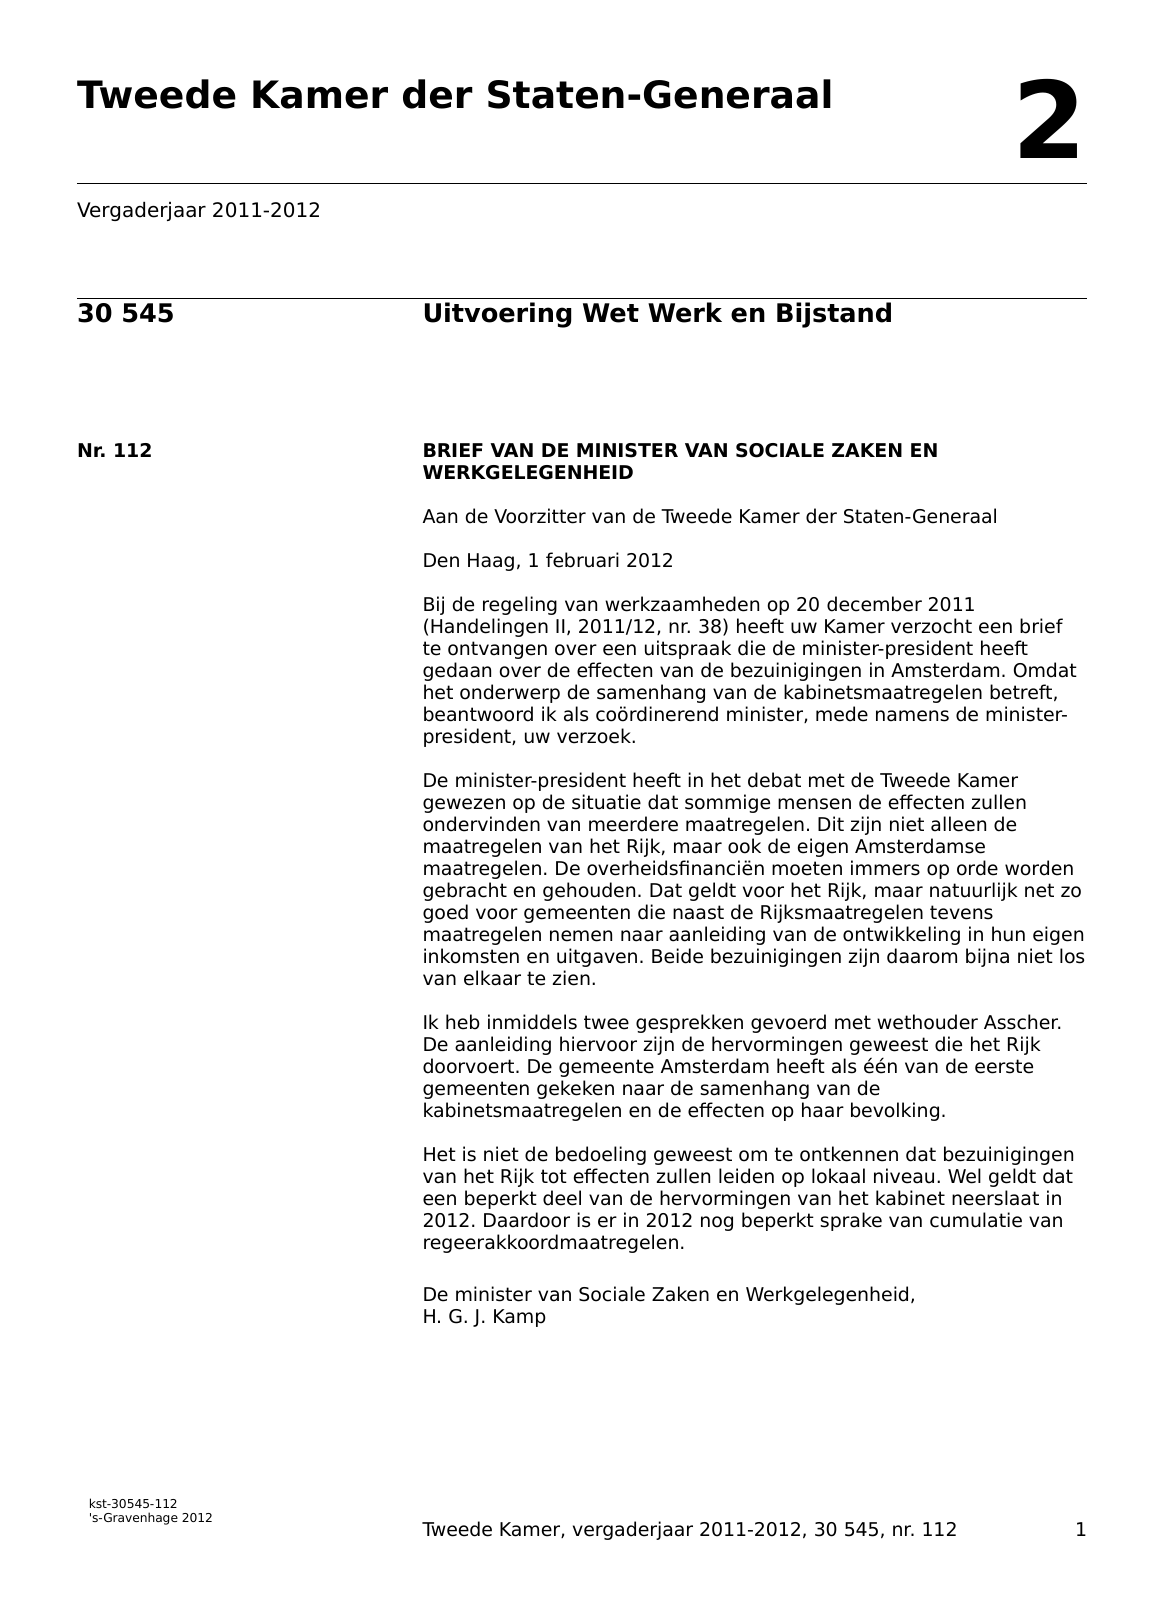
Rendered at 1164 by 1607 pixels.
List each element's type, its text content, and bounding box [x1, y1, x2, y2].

subtitle 30 545 Uitvoering Wet Werk en Bijstand [77, 299, 1087, 329]
text Den Haag, 1 februari 2012 [422, 550, 1087, 572]
text Ik heb inmiddels twee gesprekken gevoerd met wethouder Asscher. De aanleiding hiervoor zijn de hervormingen geweest die het Rijk doorvoert. De gemeente Amsterdam heeft als één van de eerste gemeenten gekeken naar de samenhang van de kabinetsmaatregelen en de effecten op haar bevolking. [422, 1012, 1087, 1122]
text De minister-president heeft in het debat met de Tweede Kamer gewezen op de situatie dat sommige mensen de effecten zullen ondervinden van meerdere maatregelen. Dit zijn niet alleen de maatregelen van het Rijk, maar ook de eigen Amsterdamse maatregelen. De overheidsfinanciën moeten immers op orde worden gebracht en gehouden. Dat geldt voor het Rijk, maar natuurlijk net zo goed voor gemeenten die naast de Rijksmaatregelen tevens maatregelen nemen naar aanleiding van de ontwikkeling in hun eigen inkomsten en uitgaven. Beide bezuinigingen zijn daarom bijna niet los van elkaar te zien. [422, 770, 1087, 990]
text Het is niet de bedoeling geweest om te ontkennen dat bezuinigingen van het Rijk tot effecten zullen leiden op lokaal niveau. Wel geldt dat een beperkt deel van de hervormingen van het kabinet neerslaat in 2012. Daardoor is er in 2012 nog beperkt sprake van cumulatie van regeerakkoordmaatregelen. [422, 1144, 1087, 1254]
text De minister van Sociale Zaken en Werkgelegenheid, H. G. J. Kamp [422, 1284, 1087, 1328]
text Bij de regeling van werkzaamheden op 20 december 2011 (Handelingen II, 2011/12, nr. 38) heeft uw Kamer verzocht een brief te ontvangen over een uitspraak die de minister-president heeft gedaan over de effecten van de bezuinigingen in Amsterdam. Omdat het onderwerp de samenhang van de kabinetsmaatregelen betreft, beantwoord ik als coördinerend minister, mede namens de minister-president, uw verzoek. [422, 594, 1087, 748]
text Aan de Voorzitter van de Tweede Kamer der Staten-Generaal [422, 506, 1087, 528]
table_cell Vergaderjaar 2011-2012 [77, 184, 1087, 298]
table_header Tweede Kamer der Staten-Generaal [77, 59, 886, 183]
text kst-30545-112 [88, 1497, 323, 1511]
text 's-Gravenhage 2012 [88, 1511, 323, 1525]
table_header 2 [886, 59, 1087, 183]
subtitle Nr. 112 BRIEF VAN DE MINISTER VAN SOCIALE ZAKEN EN WERKGELEGENHEID [77, 440, 1087, 484]
